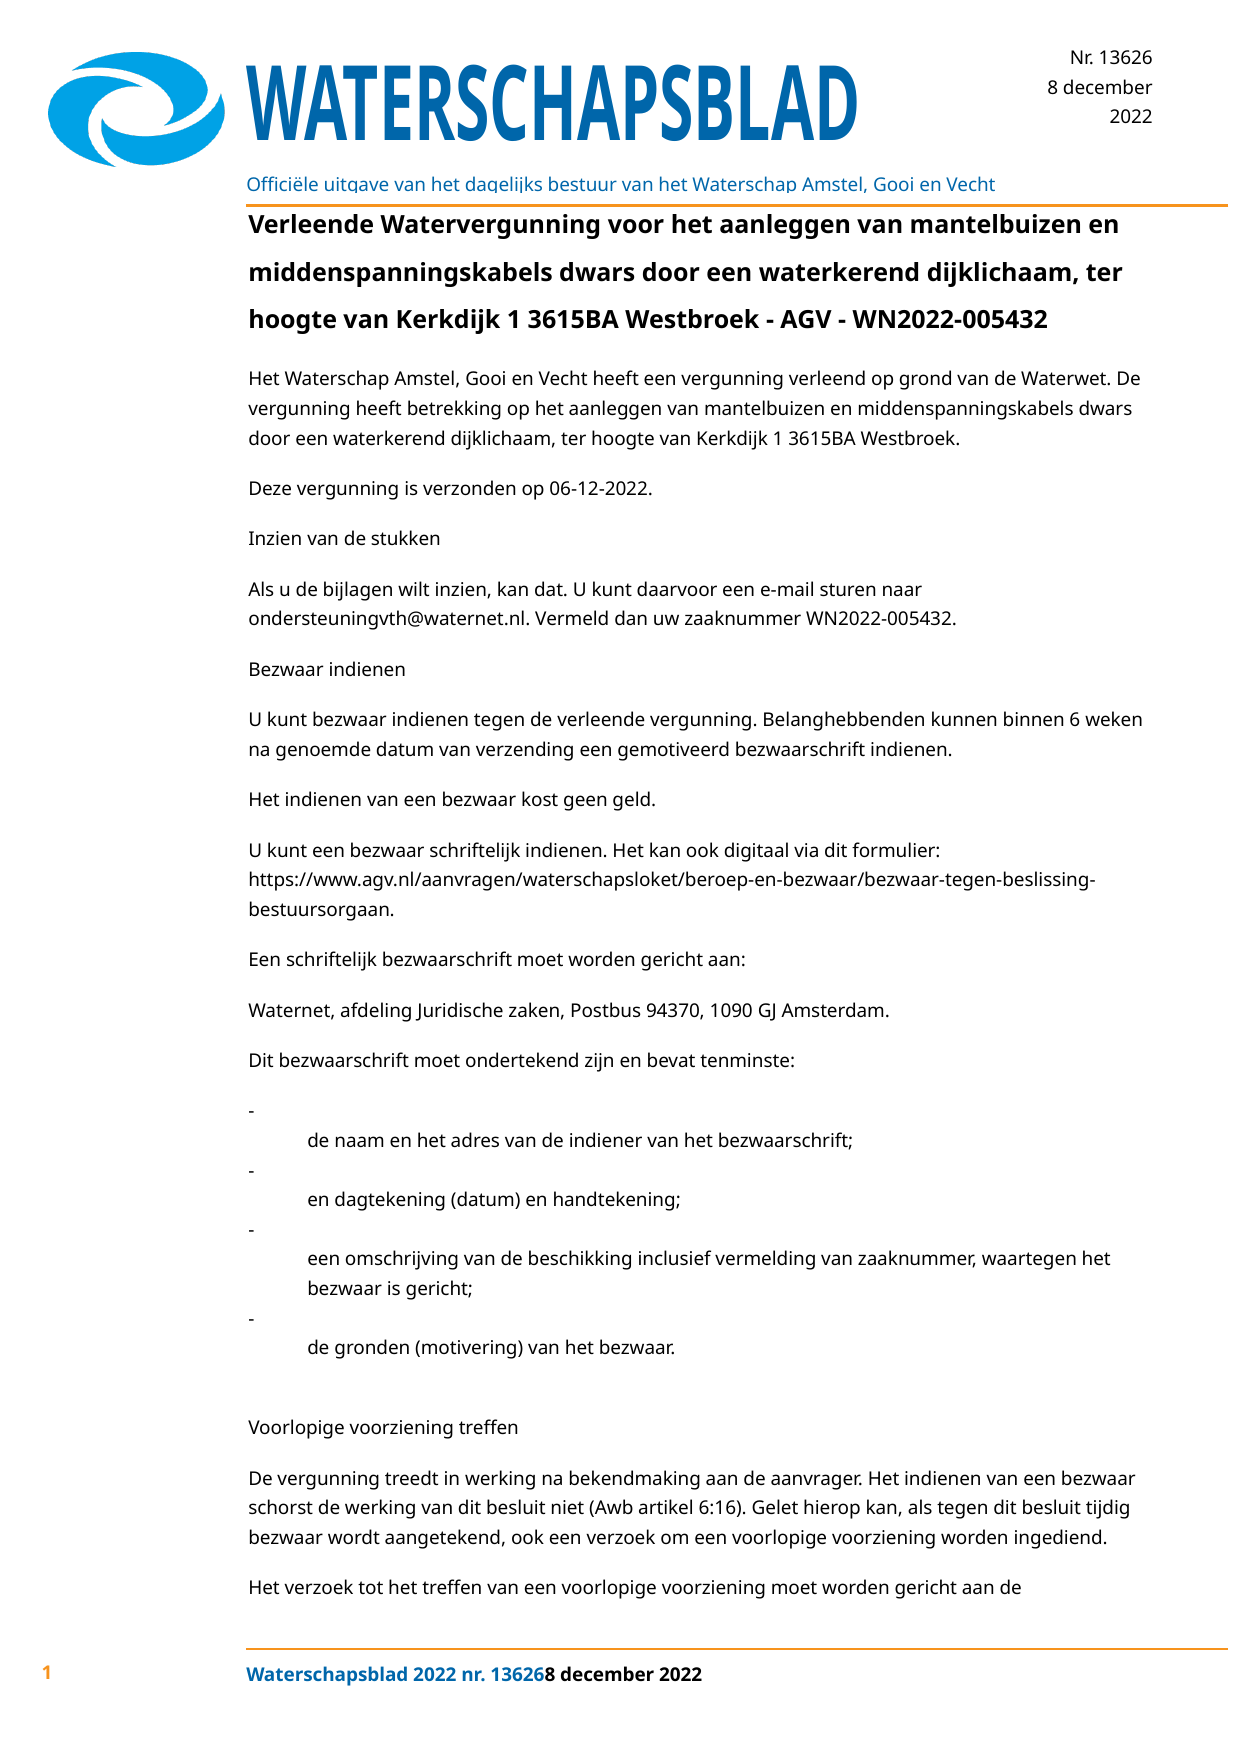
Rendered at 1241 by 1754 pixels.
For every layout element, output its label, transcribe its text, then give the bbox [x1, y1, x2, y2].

list en dagtekening (datum) en handtekening; [248, 1186, 1152, 1212]
text De vergunning treedt in werking na bekendmaking aan de aanvrager. Het indienen van een bezwaar schorst de werking van dit besluit niet (Awb artikel 6:16). Gelet hierop kan, als tegen dit besluit tijdig bezwaar wordt aangetekend, ook een verzoek om een voorlopige voorziening worden ingediend. [248, 1465, 1152, 1549]
list de naam en het adres van de indiener van het bezwaarschrift; [248, 1127, 1152, 1153]
text Bezwaar indienen [248, 656, 1152, 682]
list een omschrijving van de beschikking inclusief vermelding van zaaknummer, waartegen het bezwaar is gericht; [248, 1246, 1152, 1301]
text U kunt bezwaar indienen tegen de verleende vergunning. Belanghebbenden kunnen binnen 6 weken na genoemde datum van verzending een gemotiveerd bezwaarschrift indienen. [248, 706, 1152, 762]
text Het Waterschap Amstel, Gooi en Vecht heeft een vergunning verleend op grond van de Waterwet. De vergunning heeft betrekking op het aanleggen van mantelbuizen en middenspanningskabels dwars door een waterkerend dijklichaam, ter hoogte van Kerkdijk 1 3615BA Westbroek. [248, 366, 1152, 450]
text Voorlopige voorziening treffen [248, 1414, 1152, 1440]
text U kunt een bezwaar schriftelijk indienen. Het kan ook digitaal via dit formulier: https://www.agv.nl/aanvragen/waterschapsloket/beroep-en-bezwaar/bezwaar-tegen-beslissing-bestuursorgaan. [248, 837, 1152, 922]
text Deze vergunning is verzonden op 06-12-2022. [248, 475, 1152, 501]
text Als u de bijlagen wilt inzien, kan dat. U kunt daarvoor een e-mail sturen naar ondersteuningvth@waternet.nl. Vermeld dan uw zaaknummer WN2022-005432. [248, 576, 1152, 631]
text Inzien van de stukken [248, 526, 1152, 551]
text Het indienen van een bezwaar kost geen geld. [248, 786, 1152, 812]
text Het verzoek tot het treffen van een voorlopige voorziening moet worden gericht aan de [248, 1574, 1152, 1600]
list de gronden (motivering) van het bezwaar. [248, 1334, 1152, 1360]
picture [41, 47, 231, 172]
text Een schriftelijk bezwaarschrift moet worden gericht aan: [248, 946, 1152, 972]
text Dit bezwaarschrift moet ondertekend zijn en bevat tenminste: [248, 1047, 1152, 1073]
text Waternet, afdeling Juridische zaken, Postbus 94370, 1090 GJ Amsterdam. [248, 997, 1152, 1022]
text Verleende Watervergunning voor het aanleggen van mantelbuizen en middenspanningskabels dwars door een waterkerend dijklichaam, ter hoogte van Kerkdijk 1 3615BA Westbroek - AGV - WN2022-005432 [248, 207, 1152, 336]
